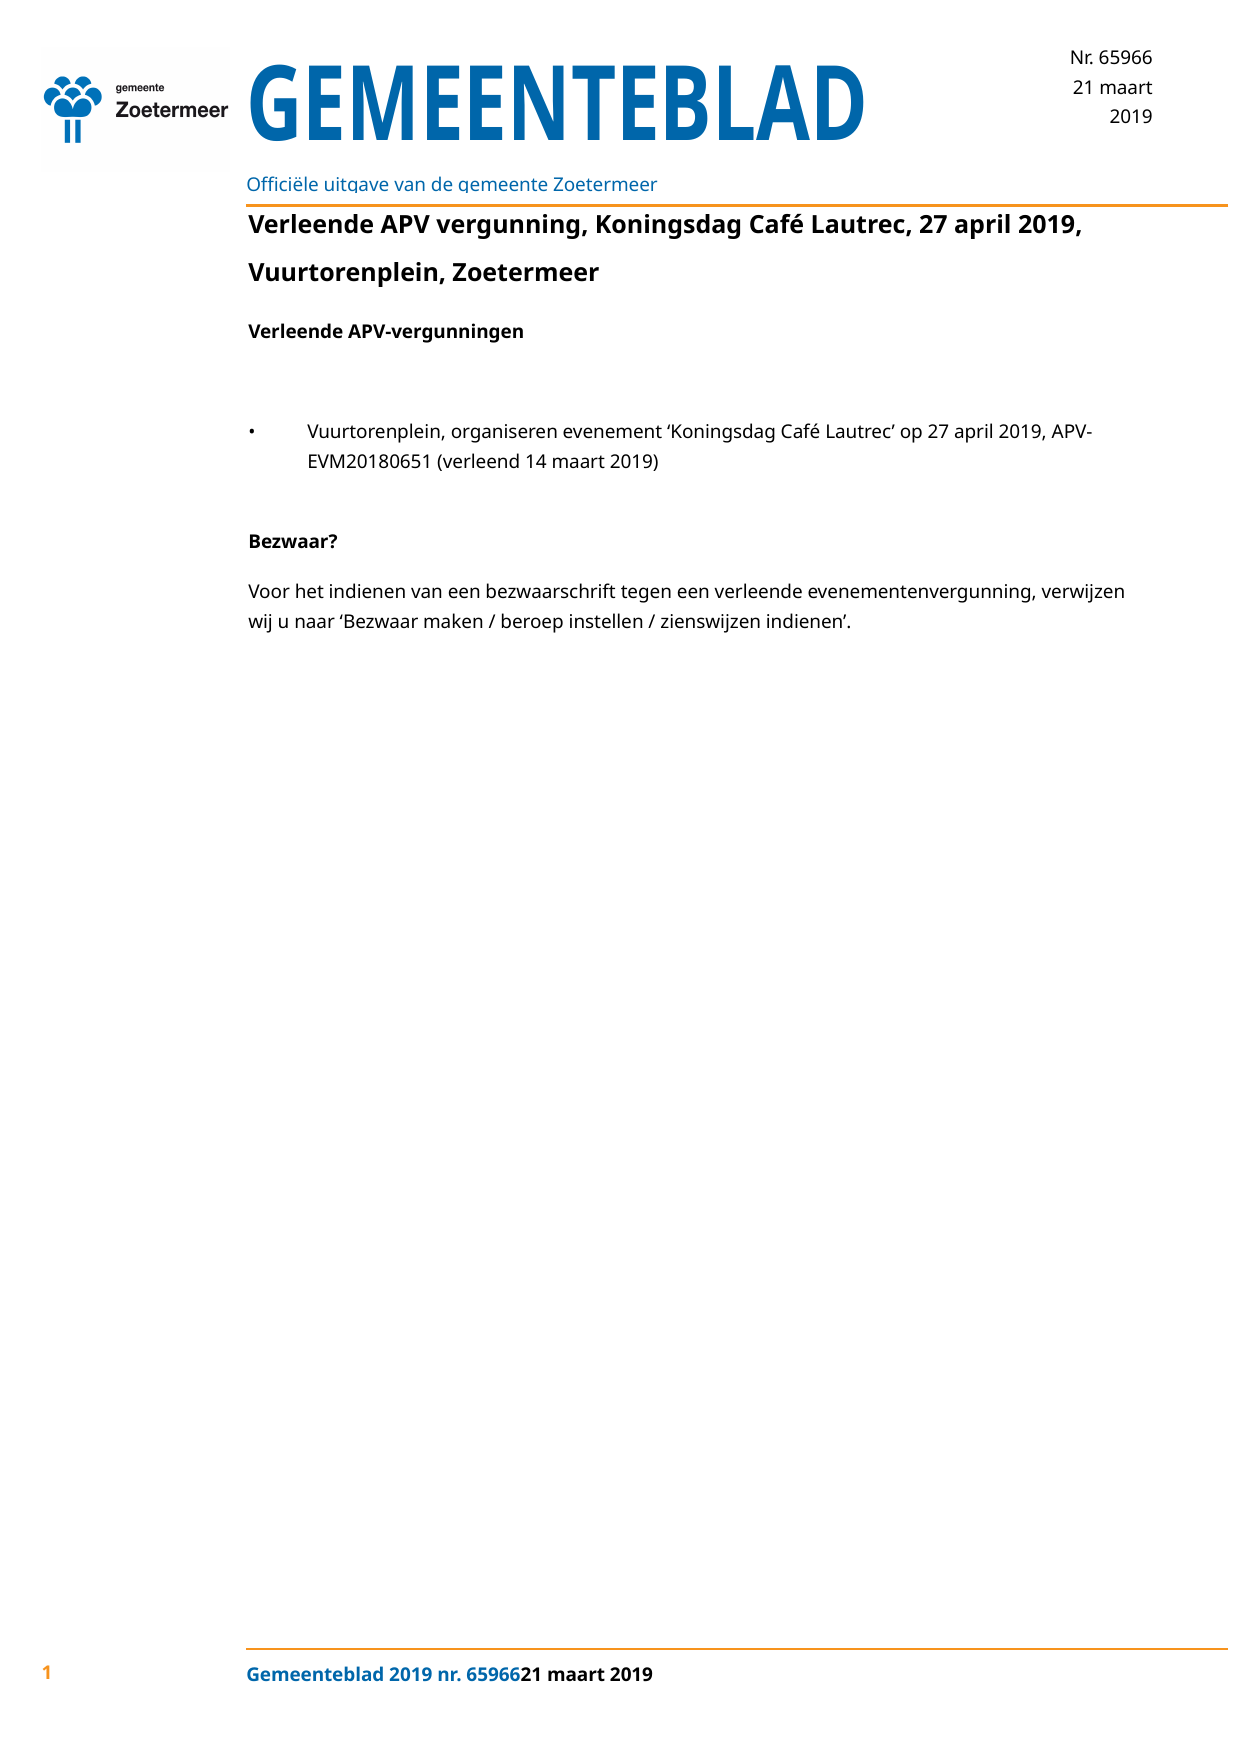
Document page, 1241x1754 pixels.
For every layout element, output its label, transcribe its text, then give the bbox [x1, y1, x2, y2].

text Verleende APV vergunning, Koningsdag Café Lautrec, 27 april 2019, Vuurtorenplein, Zoetermeer [248, 207, 1152, 288]
text Verleende APV-vergunningen [248, 318, 1152, 344]
picture [41, 47, 231, 172]
text Bezwaar? [248, 528, 1152, 554]
list Vuurtorenplein, organiseren evenement ‘Koningsdag Café Lautrec’ op 27 april 2019, APV-EVM20180651 (verleend 14 maart 2019) [248, 419, 1152, 474]
text Voor het indienen van een bezwaarschrift tegen een verleende evenementenvergunning, verwijzen wij u naar ‘Bezwaar maken / beroep instellen / zienswijzen indienen’. [248, 579, 1152, 634]
